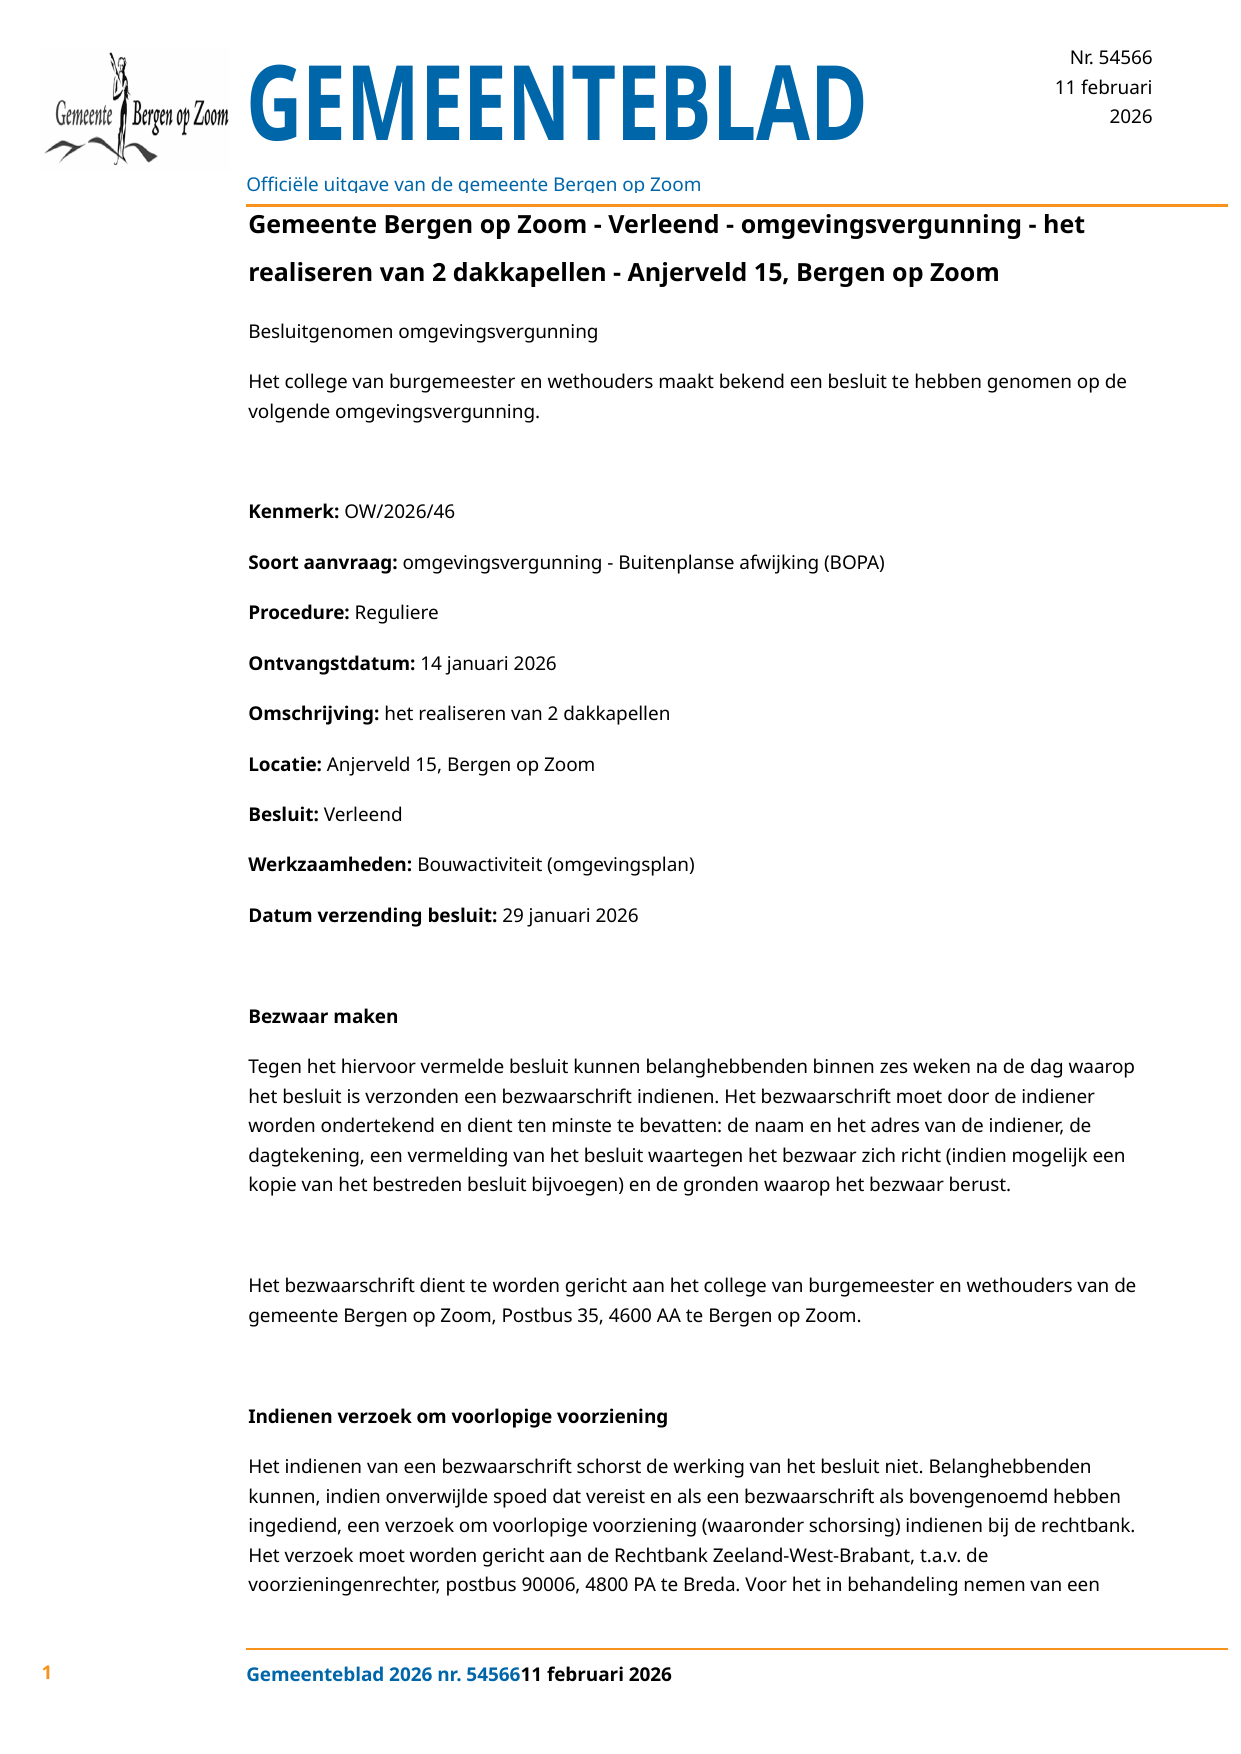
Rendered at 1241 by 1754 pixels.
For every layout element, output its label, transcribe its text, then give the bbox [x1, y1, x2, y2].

text Locatie: Anjerveld 15, Bergen op Zoom [248, 751, 1152, 777]
text Omschrijving: het realiseren van 2 dakkapellen [248, 700, 1152, 726]
text Het indienen van een bezwaarschrift schorst de werking van het besluit niet. Belanghebbenden kunnen, indien onverwijlde spoed dat vereist en als een bezwaarschrift als bovengenoemd hebben ingediend, een verzoek om voorlopige voorziening (waaronder schorsing) indienen bij de rechtbank. Het verzoek moet worden gericht aan de Rechtbank Zeeland-West-Brabant, t.a.v. de voorzieningenrechter, postbus 90006, 4800 PA te Breda. Voor het in behandeling nemen van een [248, 1453, 1152, 1597]
text Werkzaamheden: Bouwactiviteit (omgevingsplan) [248, 852, 1152, 877]
text Datum verzending besluit: 29 januari 2026 [248, 902, 1152, 928]
text Kenmerk: OW/2026/46 [248, 499, 1152, 524]
picture [41, 47, 231, 172]
text Gemeente Bergen op Zoom - Verleend - omgevingsvergunning - het realiseren van 2 dakkapellen - Anjerveld 15, Bergen op Zoom [248, 207, 1152, 288]
text Het college van burgemeester en wethouders maakt bekend een besluit te hebben genomen op de volgende omgevingsvergunning. [248, 368, 1152, 424]
text Besluit: Verleend [248, 801, 1152, 827]
text Besluitgenomen omgevingsvergunning [248, 318, 1152, 344]
text Procedure: Reguliere [248, 599, 1152, 625]
text Ontvangstdatum: 14 januari 2026 [248, 650, 1152, 676]
text Bezwaar maken [248, 1003, 1152, 1029]
text Tegen het hiervoor vermelde besluit kunnen belanghebbenden binnen zes weken na de dag waarop het besluit is verzonden een bezwaarschrift indienen. Het bezwaarschrift moet door de indiener worden ondertekend en dient ten minste te bevatten: de naam en het adres van de indiener, de dagtekening, een vermelding van het besluit waartegen het bezwaar zich richt (indien mogelijk een kopie van het bestreden besluit bijvoegen) en de gronden waarop het bezwaar berust. [248, 1053, 1152, 1197]
text Het bezwaarschrift dient te worden gericht aan het college van burgemeester en wethouders van de gemeente Bergen op Zoom, Postbus 35, 4600 AA te Bergen op Zoom. [248, 1272, 1152, 1328]
text Indienen verzoek om voorlopige voorziening [248, 1403, 1152, 1429]
text Soort aanvraag: omgevingsvergunning - Buitenplanse afwijking (BOPA) [248, 549, 1152, 575]
